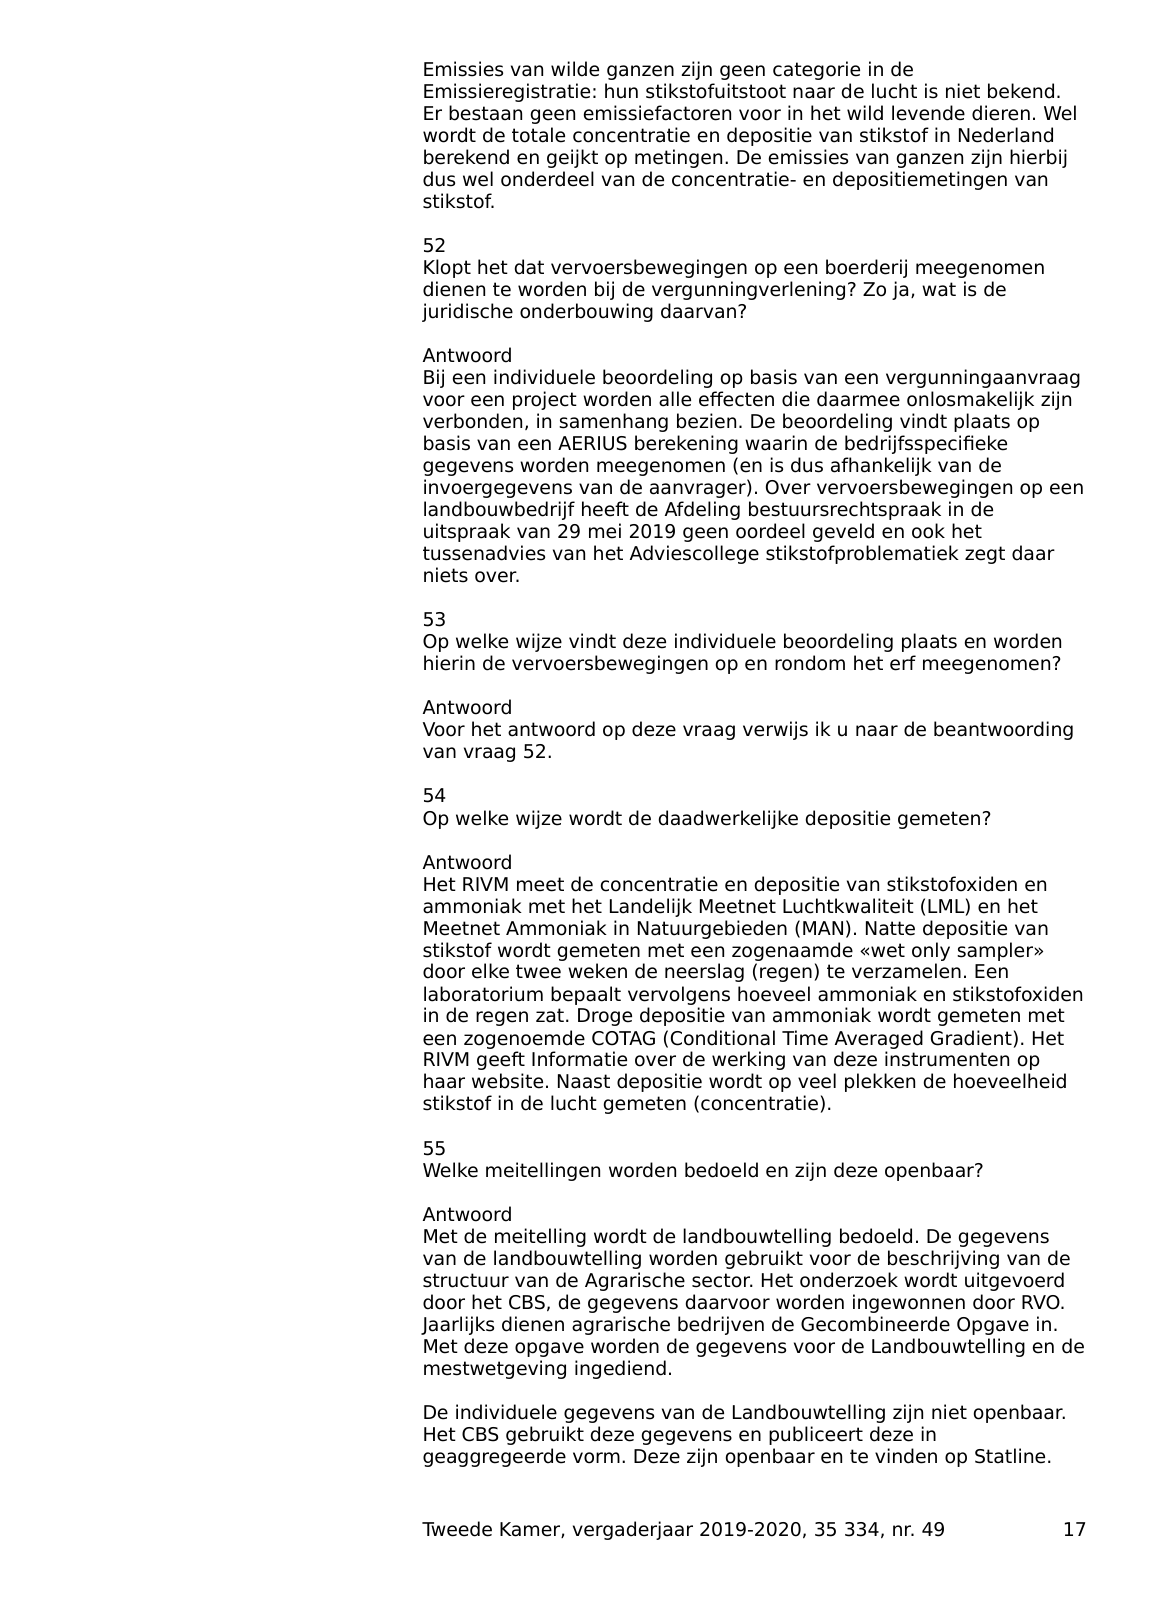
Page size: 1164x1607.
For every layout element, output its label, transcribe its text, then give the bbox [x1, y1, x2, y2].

text Op welke wijze vindt deze individuele beoordeling plaats en worden hierin de vervoersbewegingen op en rondom het erf meegenomen? [422, 631, 1087, 675]
text Welke meitellingen worden bedoeld en zijn deze openbaar? [422, 1159, 1087, 1181]
text Met de meitelling wordt de landbouwtelling bedoeld. De gegevens van de landbouwtelling worden gebruikt voor de beschrijving van de structuur van de Agrarische sector. Het onderzoek wordt uitgevoerd door het CBS, de gegevens daarvoor worden ingewonnen door RVO. Jaarlijks dienen agrarische bedrijven de Gecombineerde Opgave in. Met deze opgave worden de gegevens voor de Landbouwtelling en de mestwetgeving ingediend. [422, 1226, 1087, 1379]
text Emissies van wilde ganzen zijn geen categorie in de Emissieregistratie: hun stikstofuitstoot naar de lucht is niet bekend. Er bestaan geen emissiefactoren voor in het wild levende dieren. Wel wordt de totale concentratie en depositie van stikstof in Nederland berekend en geijkt op metingen. De emissies van ganzen zijn hierbij dus wel onderdeel van de concentratie- en depositiemetingen van stikstof. [422, 59, 1087, 213]
text Antwoord [422, 697, 1087, 719]
text Antwoord [422, 852, 1087, 873]
text Antwoord [422, 345, 1087, 367]
text Het RIVM meet de concentratie en depositie van stikstofoxiden en ammoniak met het Landelijk Meetnet Luchtkwaliteit (LML) en het Meetnet Ammoniak in Natuurgebieden (MAN). Natte depositie van stikstof wordt gemeten met een zogenaamde «wet only sampler» door elke twee weken de neerslag (regen) te verzamelen. Een laboratorium bepaalt vervolgens hoeveel ammoniak en stikstofoxiden in de regen zat. Droge depositie van ammoniak wordt gemeten met een zogenoemde COTAG (Conditional Time Averaged Gradient). Het RIVM geeft Informatie over de werking van deze instrumenten op haar website. Naast depositie wordt op veel plekken de hoeveelheid stikstof in de lucht gemeten (concentratie). [422, 873, 1087, 1115]
text De individuele gegevens van de Landbouwtelling zijn niet openbaar. Het CBS gebruikt deze gegevens en publiceert deze in geaggregeerde vorm. Deze zijn openbaar en te vinden op Statline. [422, 1402, 1087, 1468]
text 52 [422, 235, 1087, 257]
text 54 [422, 785, 1087, 807]
text Op welke wijze wordt de daadwerkelijke depositie gemeten? [422, 807, 1087, 829]
text 53 [422, 609, 1087, 631]
text 55 [422, 1137, 1087, 1159]
text Klopt het dat vervoersbewegingen op een boerderij meegenomen dienen te worden bij de vergunningverlening? Zo ja, wat is de juridische onderbouwing daarvan? [422, 257, 1087, 323]
text Antwoord [422, 1204, 1087, 1226]
text Voor het antwoord op deze vraag verwijs ik u naar de beantwoording van vraag 52. [422, 719, 1087, 763]
text Bij een individuele beoordeling op basis van een vergunningaanvraag voor een project worden alle effecten die daarmee onlosmakelijk zijn verbonden, in samenhang bezien. De beoordeling vindt plaats op basis van een AERIUS berekening waarin de bedrijfsspecifieke gegevens worden meegenomen (en is dus afhankelijk van de invoergegevens van de aanvrager). Over vervoersbewegingen op een landbouwbedrijf heeft de Afdeling bestuursrechtspraak in de uitspraak van 29 mei 2019 geen oordeel geveld en ook het tussenadvies van het Adviescollege stikstofproblematiek zegt daar niets over. [422, 367, 1087, 587]
